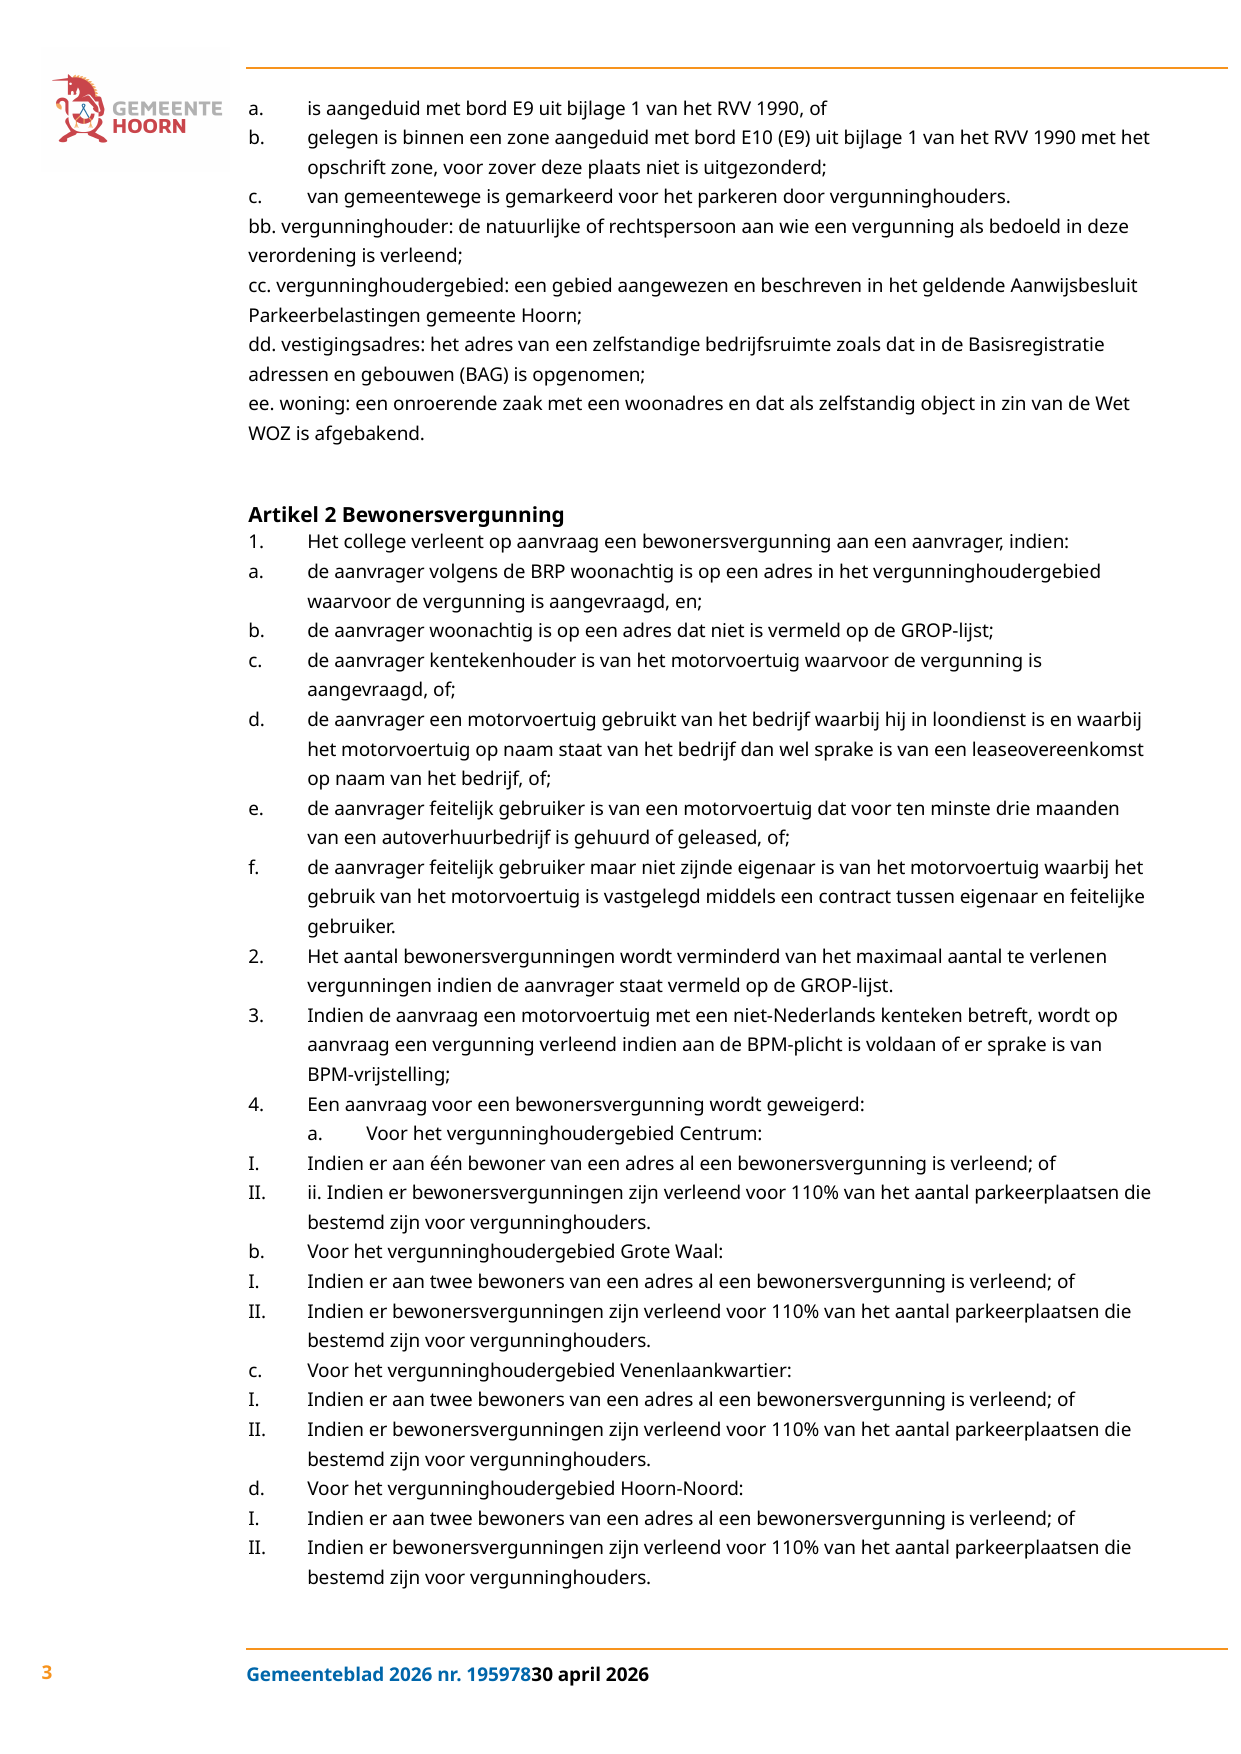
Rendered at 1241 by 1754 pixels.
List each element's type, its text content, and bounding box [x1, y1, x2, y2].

text cc. vergunninghoudergebied: een gebied aangewezen en beschreven in het geldende Aanwijsbesluit Parkeerbelastingen gemeente Hoorn; [248, 272, 1152, 328]
list van gemeentewege is gemarkeerd voor het parkeren door vergunninghouders. [248, 183, 1152, 209]
list de aanvrager feitelijk gebruiker maar niet zijnde eigenaar is van het motorvoertuig waarbij het gebruik van het motorvoertuig is vastgelegd middels een contract tussen eigenaar en feitelijke gebruiker. [248, 854, 1152, 939]
list de aanvrager volgens de BRP woonachtig is op een adres in het vergunninghoudergebied waarvoor de vergunning is aangevraagd, en; [248, 558, 1152, 613]
list de aanvrager feitelijk gebruiker is van een motorvoertuig dat voor ten minste drie maanden van een autoverhuurbedrijf is gehuurd of geleased, of; [248, 795, 1152, 850]
list Voor het vergunninghoudergebied Centrum: [307, 1120, 1152, 1146]
list Voor het vergunninghoudergebied Grote Waal: [248, 1239, 1152, 1264]
list Een aanvraag voor een bewonersvergunning wordt geweigerd: [248, 1091, 1152, 1116]
list Het aantal bewonersvergunningen wordt verminderd van het maximaal aantal te verlenen vergunningen indien de aanvrager staat vermeld op de GROP-lijst. [248, 943, 1152, 998]
list ii. Indien er bewonersvergunningen zijn verleend voor 110% van het aantal parkeerplaatsen die bestemd zijn voor vergunninghouders. [248, 1179, 1152, 1235]
list Indien er bewonersvergunningen zijn verleend voor 110% van het aantal parkeerplaatsen die bestemd zijn voor vergunninghouders. [248, 1416, 1152, 1471]
list Indien er aan één bewoner van een adres al een bewonersvergunning is verleend; of [248, 1150, 1152, 1176]
list Het college verleent op aanvraag een bewonersvergunning aan een aanvrager, indien: [248, 529, 1152, 554]
text bb. vergunninghouder: de natuurlijke of rechtspersoon aan wie een vergunning als bedoeld in deze verordening is verleend; [248, 213, 1152, 268]
list gelegen is binnen een zone aangeduid met bord E10 (E9) uit bijlage 1 van het RVV 1990 met het opschrift zone, voor zover deze plaats niet is uitgezonderd; [248, 124, 1152, 180]
list Indien er aan twee bewoners van een adres al een bewonersvergunning is verleend; of [248, 1387, 1152, 1412]
list de aanvrager een motorvoertuig gebruikt van het bedrijf waarbij hij in loondienst is en waarbij het motorvoertuig op naam staat van het bedrijf dan wel sprake is van een leaseovereenkomst op naam van het bedrijf, of; [248, 706, 1152, 791]
text dd. vestigingsadres: het adres van een zelfstandige bedrijfsruimte zoals dat in de Basisregistratie adressen en gebouwen (BAG) is opgenomen; [248, 331, 1152, 387]
picture [41, 47, 231, 172]
text Artikel 2 Bewonersvergunning [248, 500, 1152, 529]
list de aanvrager woonachtig is op een adres dat niet is vermeld op de GROP-lijst; [248, 617, 1152, 643]
text ee. woning: een onroerende zaak met een woonadres en dat als zelfstandig object in zin van de Wet WOZ is afgebakend. [248, 391, 1152, 446]
list Voor het vergunninghoudergebied Hoorn-Noord: [248, 1475, 1152, 1501]
list is aangeduid met bord E9 uit bijlage 1 van het RVV 1990, of [248, 95, 1152, 121]
list Indien de aanvraag een motorvoertuig met een niet-Nederlands kenteken betreft, wordt op aanvraag een vergunning verleend indien aan de BPM-plicht is voldaan of er sprake is van BPM-vrijstelling; [248, 1002, 1152, 1087]
list Indien er bewonersvergunningen zijn verleend voor 110% van het aantal parkeerplaatsen die bestemd zijn voor vergunninghouders. [248, 1534, 1152, 1590]
list Indien er bewonersvergunningen zijn verleend voor 110% van het aantal parkeerplaatsen die bestemd zijn voor vergunninghouders. [248, 1298, 1152, 1353]
list Indien er aan twee bewoners van een adres al een bewonersvergunning is verleend; of [248, 1268, 1152, 1294]
list de aanvrager kentekenhouder is van het motorvoertuig waarvoor de vergunning is aangevraagd, of; [248, 647, 1152, 702]
list Voor het vergunninghoudergebied Venenlaankwartier: [248, 1357, 1152, 1383]
list Indien er aan twee bewoners van een adres al een bewonersvergunning is verleend; of [248, 1505, 1152, 1531]
